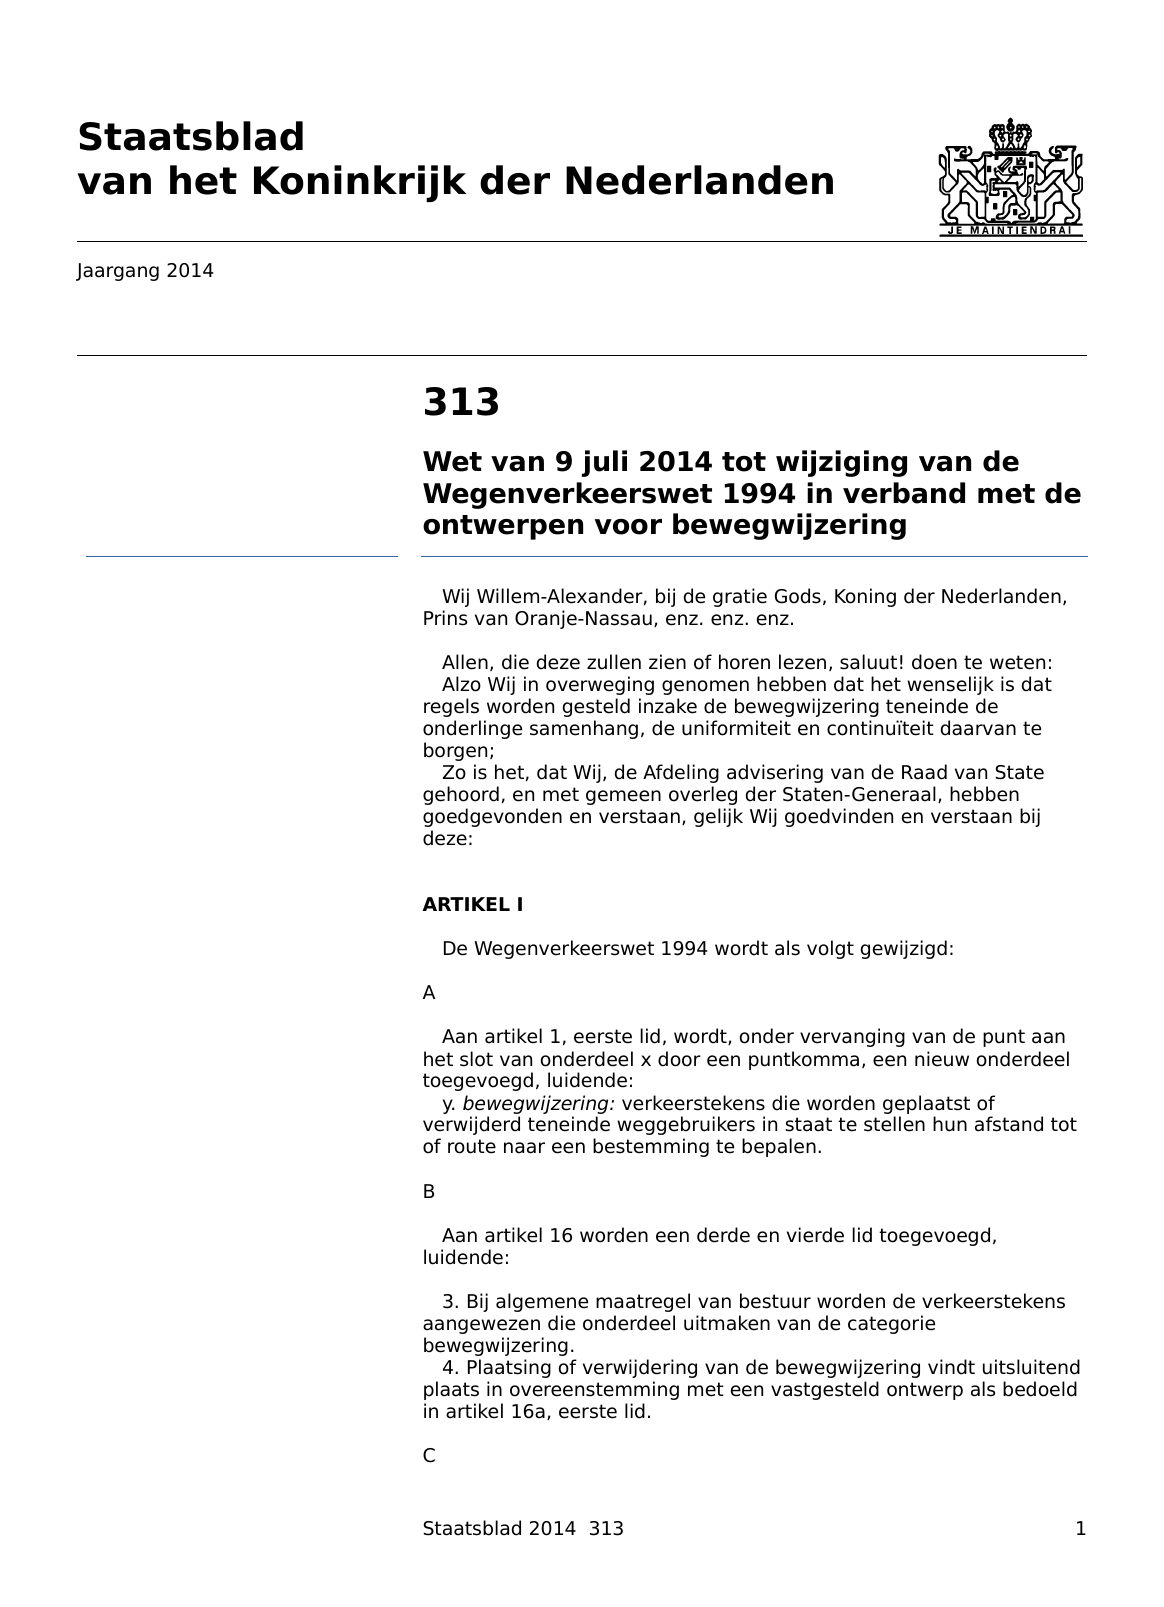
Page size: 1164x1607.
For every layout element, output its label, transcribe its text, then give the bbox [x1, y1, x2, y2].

table_header Staatsblad van het Koninkrijk der Nederlanden [77, 100, 886, 241]
text B [422, 1181, 1087, 1202]
text Aan artikel 1, eerste lid, wordt, onder vervanging van de punt aan het slot van onderdeel x door een puntkomma, een nieuw onderdeel toegevoegd, luidende: [422, 1026, 1087, 1092]
picture [936, 115, 1087, 240]
text 3. Bij algemene maatregel van bestuur worden de verkeerstekens aangewezen die onderdeel uitmaken van de categorie bewegwijzering. [422, 1291, 1087, 1357]
text Aan artikel 16 worden een derde en vierde lid toegevoegd, luidende: [422, 1225, 1087, 1269]
text A [422, 982, 1087, 1004]
text Wet van 9 juli 2014 tot wijziging van de Wegenverkeerswet 1994 in verband met de ontwerpen voor bewegwijzering [422, 447, 1087, 541]
subtitle 313 [422, 381, 1087, 424]
text 4. Plaatsing of verwijdering van de bewegwijzering vindt uitsluitend plaats in overeenstemming met een vastgesteld ontwerp als bedoeld in artikel 16a, eerste lid. [422, 1357, 1087, 1423]
text Zo is het, dat Wij, de Afdeling advisering van de Raad van State gehoord, en met gemeen overleg der Staten-Generaal, hebben goedgevonden en verstaan, gelijk Wij goedvinden en verstaan bij deze: [422, 762, 1087, 849]
text De Wegenverkeerswet 1994 wordt als volgt gewijzigd: [422, 938, 1087, 960]
table_header [886, 100, 1087, 241]
text Wij Willem-Alexander, bij de gratie Gods, Koning der Nederlanden, Prins van Oranje-Nassau, enz. enz. enz. [422, 586, 1087, 629]
subtitle ARTIKEL I [422, 894, 1087, 916]
text Alzo Wij in overweging genomen hebben dat het wenselijk is dat regels worden gesteld inzake de bewegwijzering teneinde de onderlinge samenhang, de uniformiteit en continuïteit daarvan te borgen; [422, 674, 1087, 762]
text C [422, 1445, 1087, 1467]
table_cell Jaargang 2014 [77, 242, 1087, 355]
text Allen, die deze zullen zien of horen lezen, saluut! doen te weten: [422, 652, 1087, 674]
text y. bewegwijzering: verkeerstekens die worden geplaatst of verwijderd teneinde weggebruikers in staat te stellen hun afstand tot of route naar een bestemming te bepalen. [422, 1092, 1087, 1158]
